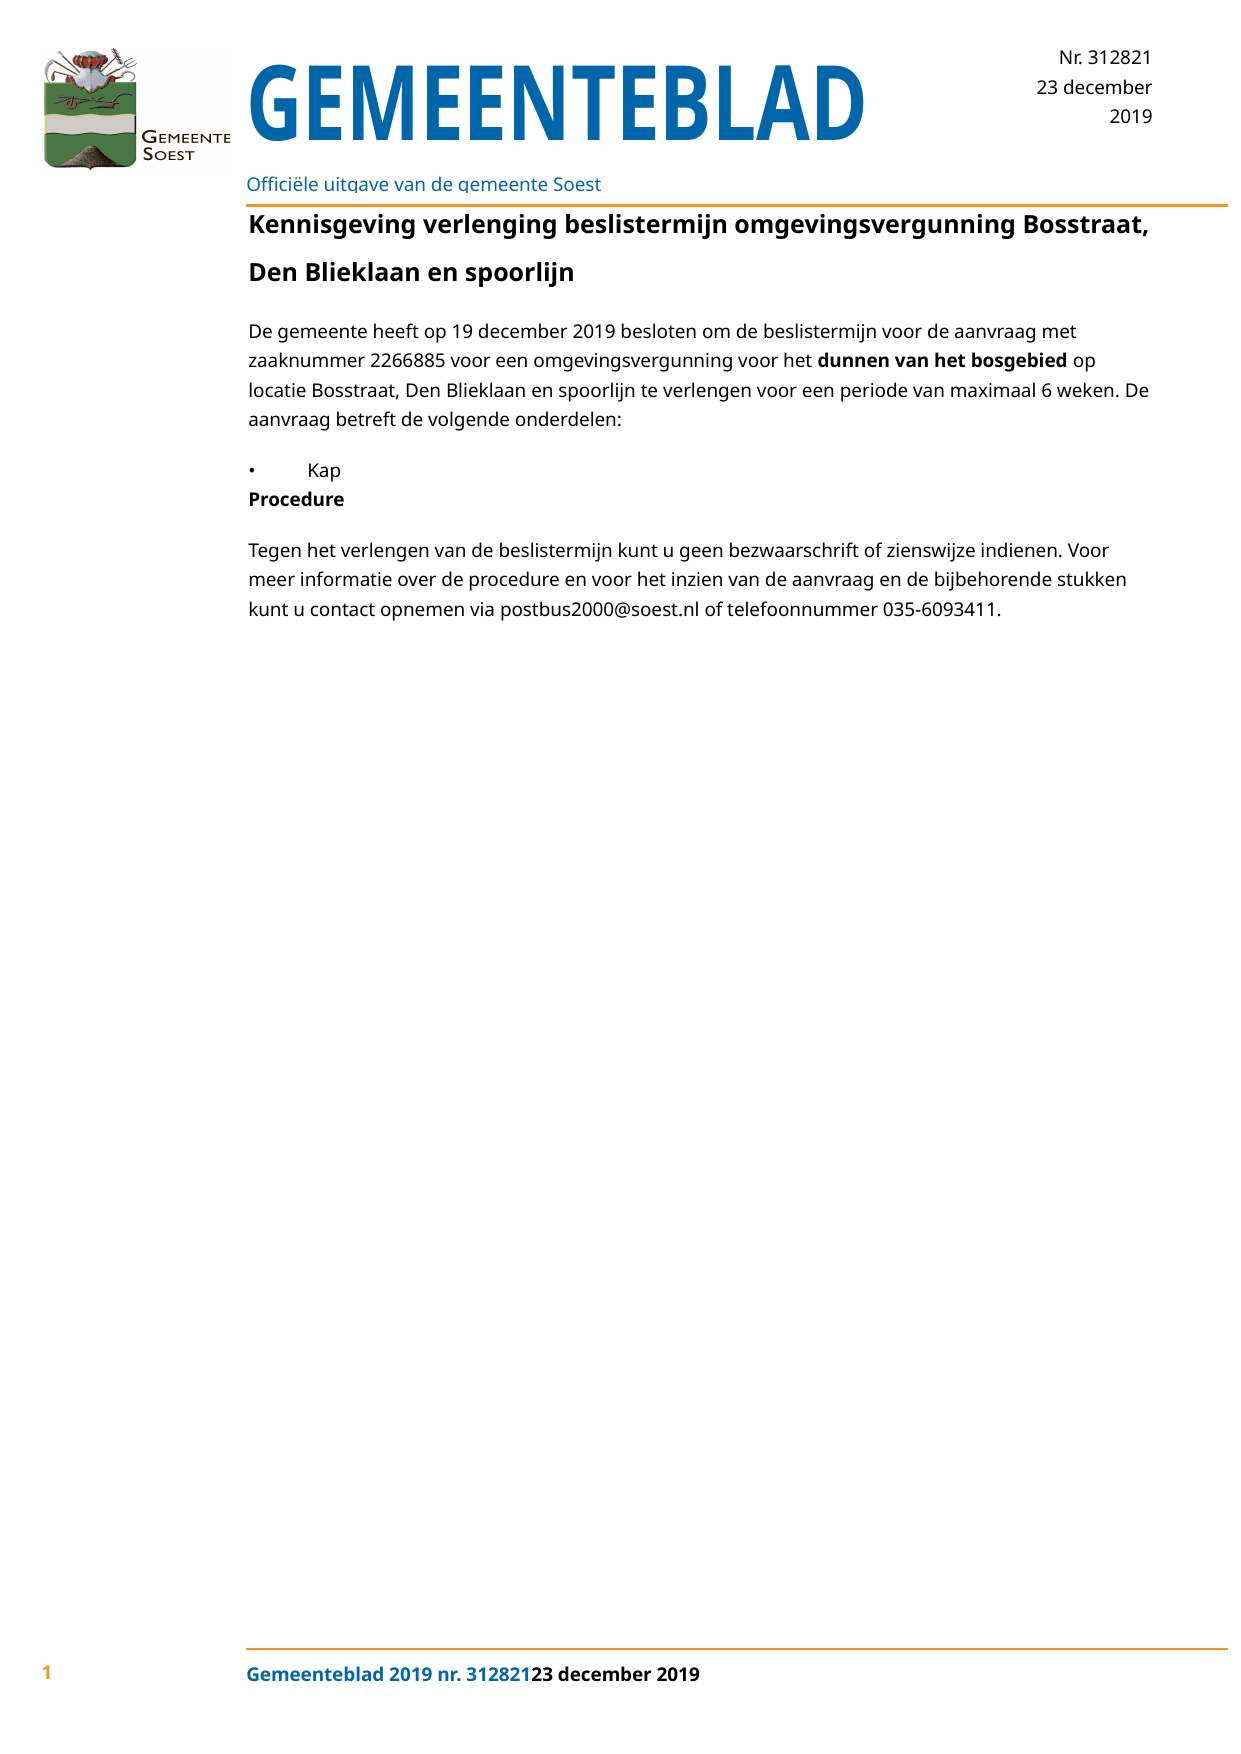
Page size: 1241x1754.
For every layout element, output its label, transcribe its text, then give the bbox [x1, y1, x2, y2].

text Procedure [248, 487, 1152, 512]
list Kap [248, 457, 1152, 483]
text Tegen het verlengen van de beslistermijn kunt u geen bezwaarschrift of zienswijze indienen. Voor meer informatie over de procedure en voor het inzien van de aanvraag en de bijbehorende stukken kunt u contact opnemen via postbus2000@soest.nl of telefoonnummer 035-6093411. [248, 537, 1152, 622]
text Kennisgeving verlenging beslistermijn omgevingsvergunning Bosstraat, Den Blieklaan en spoorlijn [248, 207, 1152, 288]
text De gemeente heeft op 19 december 2019 besloten om de beslistermijn voor de aanvraag met zaaknummer 2266885 voor een omgevingsvergunning voor het dunnen van het bosgebied op locatie Bosstraat, Den Blieklaan en spoorlijn te verlengen voor een periode van maximaal 6 weken. De aanvraag betreft de volgende onderdelen: [248, 318, 1152, 432]
picture [41, 47, 231, 172]
